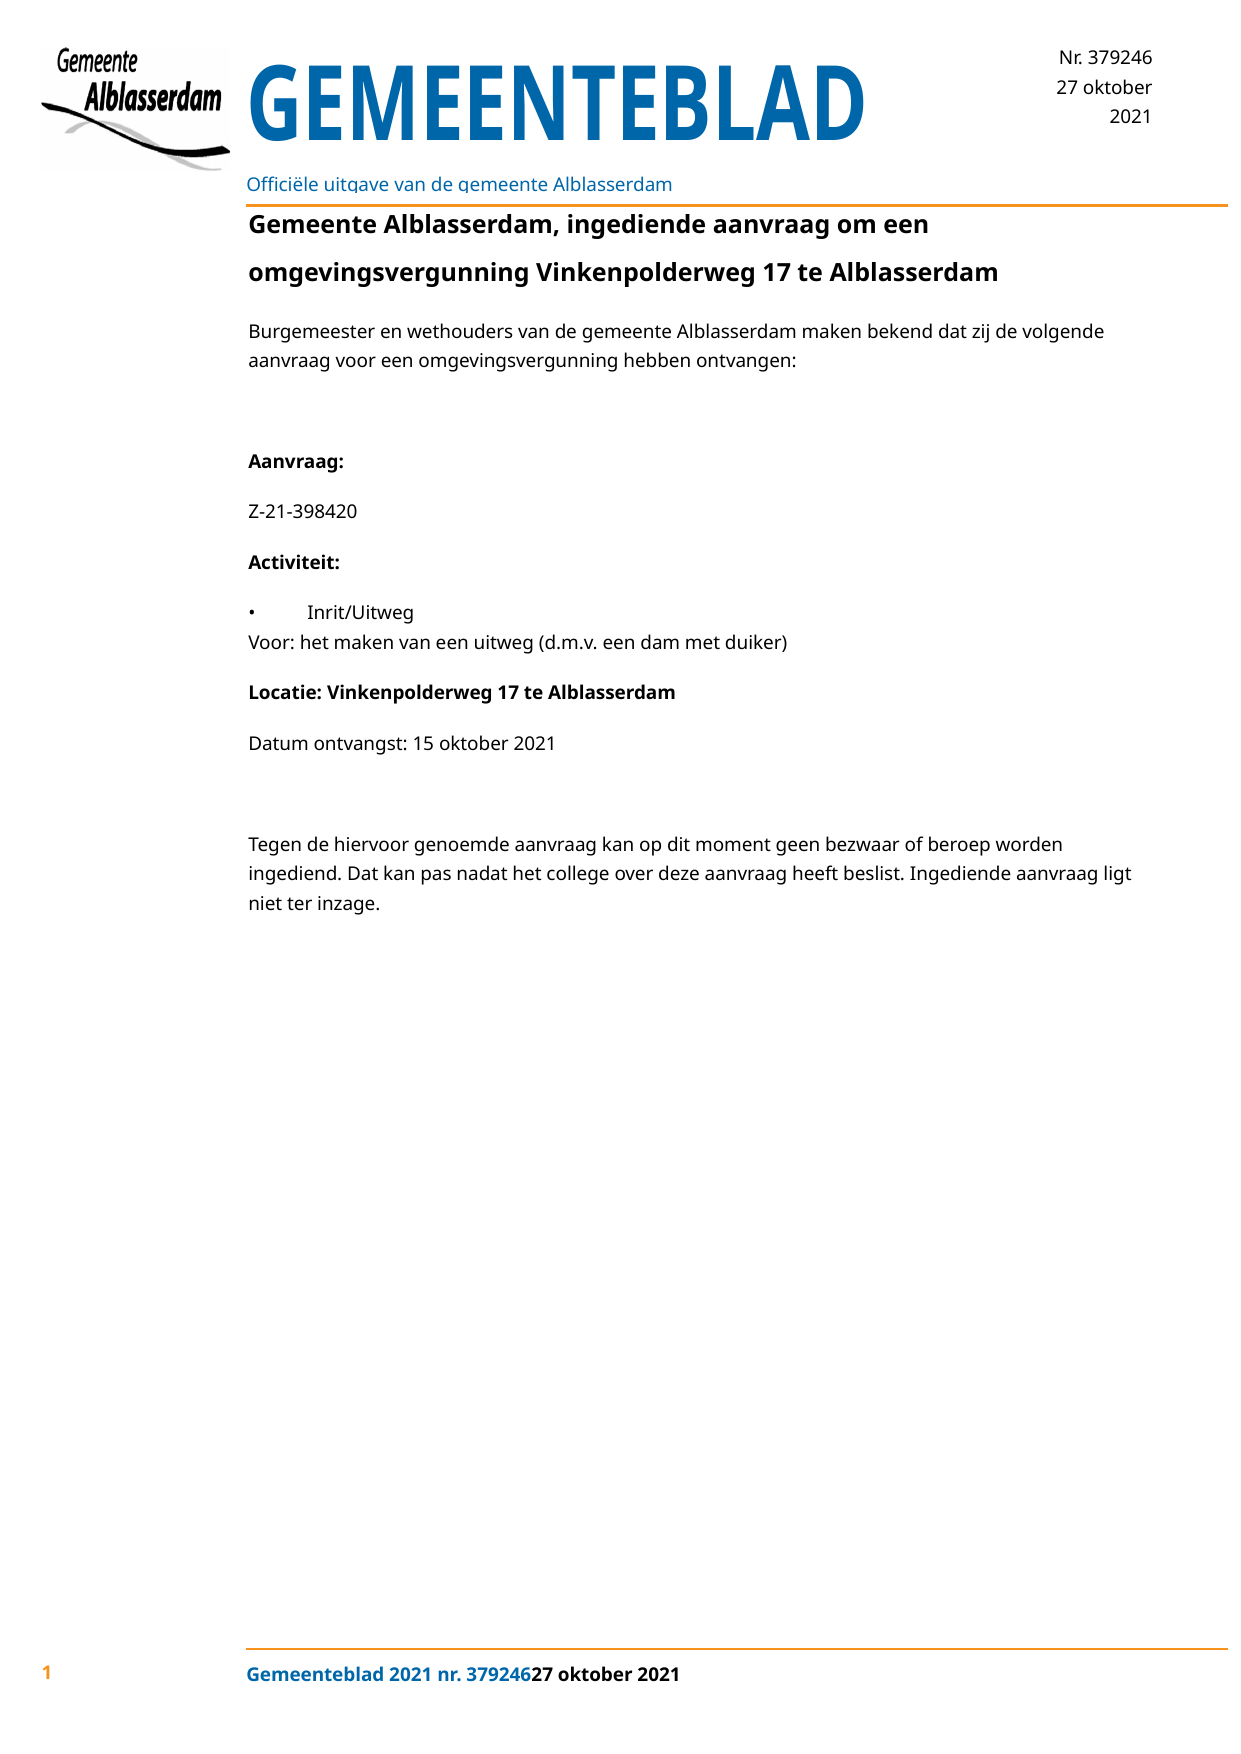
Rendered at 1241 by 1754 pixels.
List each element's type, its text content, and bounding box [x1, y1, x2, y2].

list Inrit/Uitweg [248, 599, 1152, 625]
picture [41, 47, 231, 172]
text Locatie: Vinkenpolderweg 17 te Alblasserdam [248, 679, 1152, 705]
text Datum ontvangst: 15 oktober 2021 [248, 730, 1152, 756]
text Burgemeester en wethouders van de gemeente Alblasserdam maken bekend dat zij de volgende aanvraag voor een omgevingsvergunning hebben ontvangen: [248, 318, 1152, 373]
text Tegen de hiervoor genoemde aanvraag kan op dit moment geen bezwaar of beroep worden ingediend. Dat kan pas nadat het college over deze aanvraag heeft beslist. Ingediende aanvraag ligt niet ter inzage. [248, 831, 1152, 916]
text Voor: het maken van een uitweg (d.m.v. een dam met duiker) [248, 629, 1152, 655]
text Activiteit: [248, 549, 1152, 575]
text Gemeente Alblasserdam, ingediende aanvraag om een omgevingsvergunning Vinkenpolderweg 17 te Alblasserdam [248, 207, 1152, 288]
text Z-21-398420 [248, 499, 1152, 524]
text Aanvraag: [248, 448, 1152, 474]
